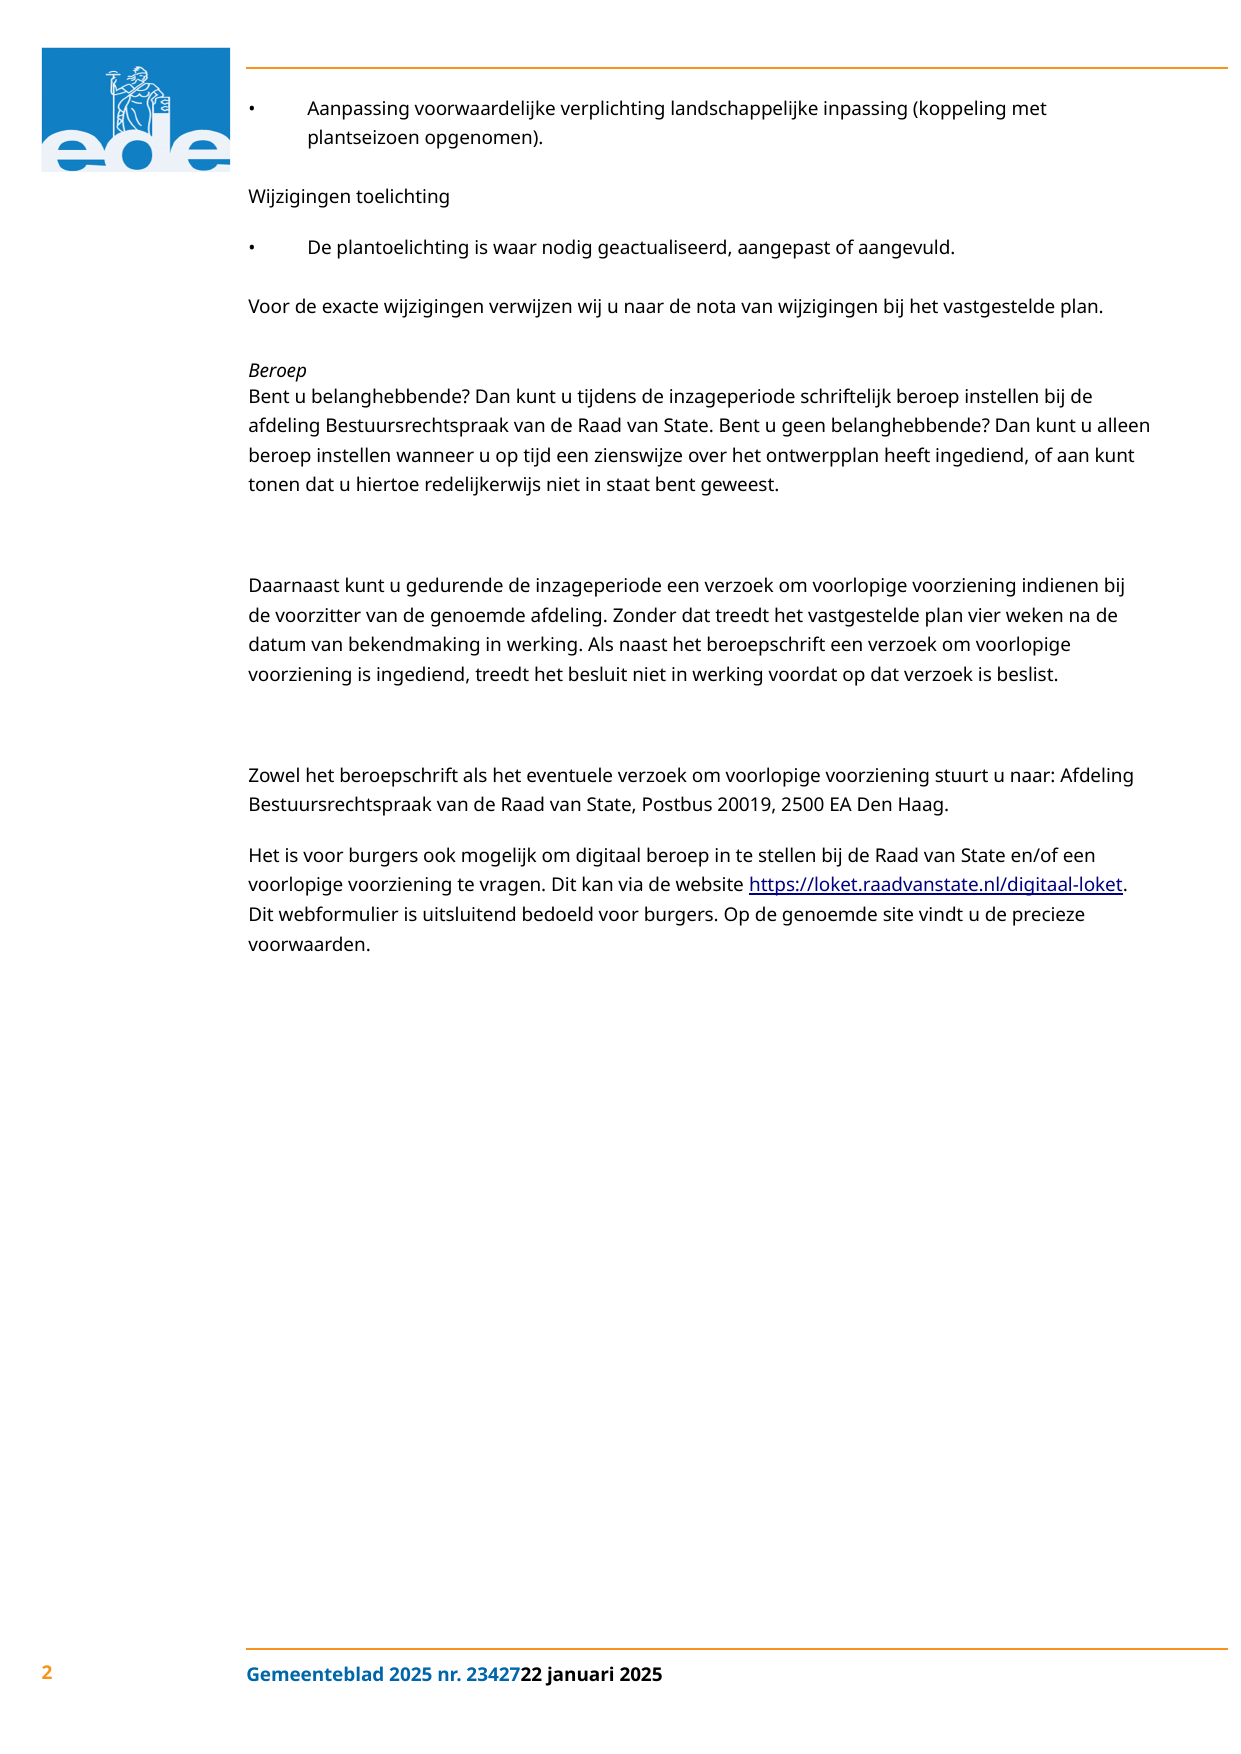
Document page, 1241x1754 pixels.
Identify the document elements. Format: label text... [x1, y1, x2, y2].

list De plantoelichting is waar nodig geactualiseerd, aangepast of aangevuld. [248, 234, 1152, 260]
text Daarnaast kunt u gedurende de inzageperiode een verzoek om voorlopige voorziening indienen bij de voorzitter van de genoemde afdeling. Zonder dat treedt het vastgestelde plan vier weken na de datum van bekendmaking in werking. Als naast het beroepschrift een verzoek om voorlopige voorziening is ingediend, treedt het besluit niet in werking voordat op dat verzoek is beslist. [248, 572, 1152, 687]
picture [41, 47, 231, 172]
text Bent u belanghebbende? Dan kunt u tijdens de inzageperiode schriftelijk beroep instellen bij de afdeling Bestuursrechtspraak van de Raad van State. Bent u geen belanghebbende? Dan kunt u alleen beroep instellen wanneer u op tijd een zienswijze over het ontwerpplan heeft ingediend, of aan kunt tonen dat u hiertoe redelijkerwijs niet in staat bent geweest. [248, 383, 1152, 497]
text Zowel het beroepschrift als het eventuele verzoek om voorlopige voorziening stuurt u naar: Afdeling Bestuursrechtspraak van de Raad van State, Postbus 20019, 2500 EA Den Haag. [248, 762, 1152, 817]
text Beroep [248, 357, 1152, 383]
text Voor de exacte wijzigingen verwijzen wij u naar de nota van wijzigingen bij het vastgestelde plan. [248, 293, 1152, 319]
list Aanpassing voorwaardelijke verplichting landschappelijke inpassing (koppeling met plantseizoen opgenomen). [248, 95, 1152, 150]
text Wijzigingen toelichting [248, 183, 1152, 209]
text Het is voor burgers ook mogelijk om digitaal beroep in te stellen bij de Raad van State en/of een voorlopige voorziening te vragen. Dit kan via de website https://loket.raadvanstate.nl/digitaal-loket. Dit webformulier is uitsluitend bedoeld voor burgers. Op de genoemde site vindt u de precieze voorwaarden. [248, 842, 1152, 956]
